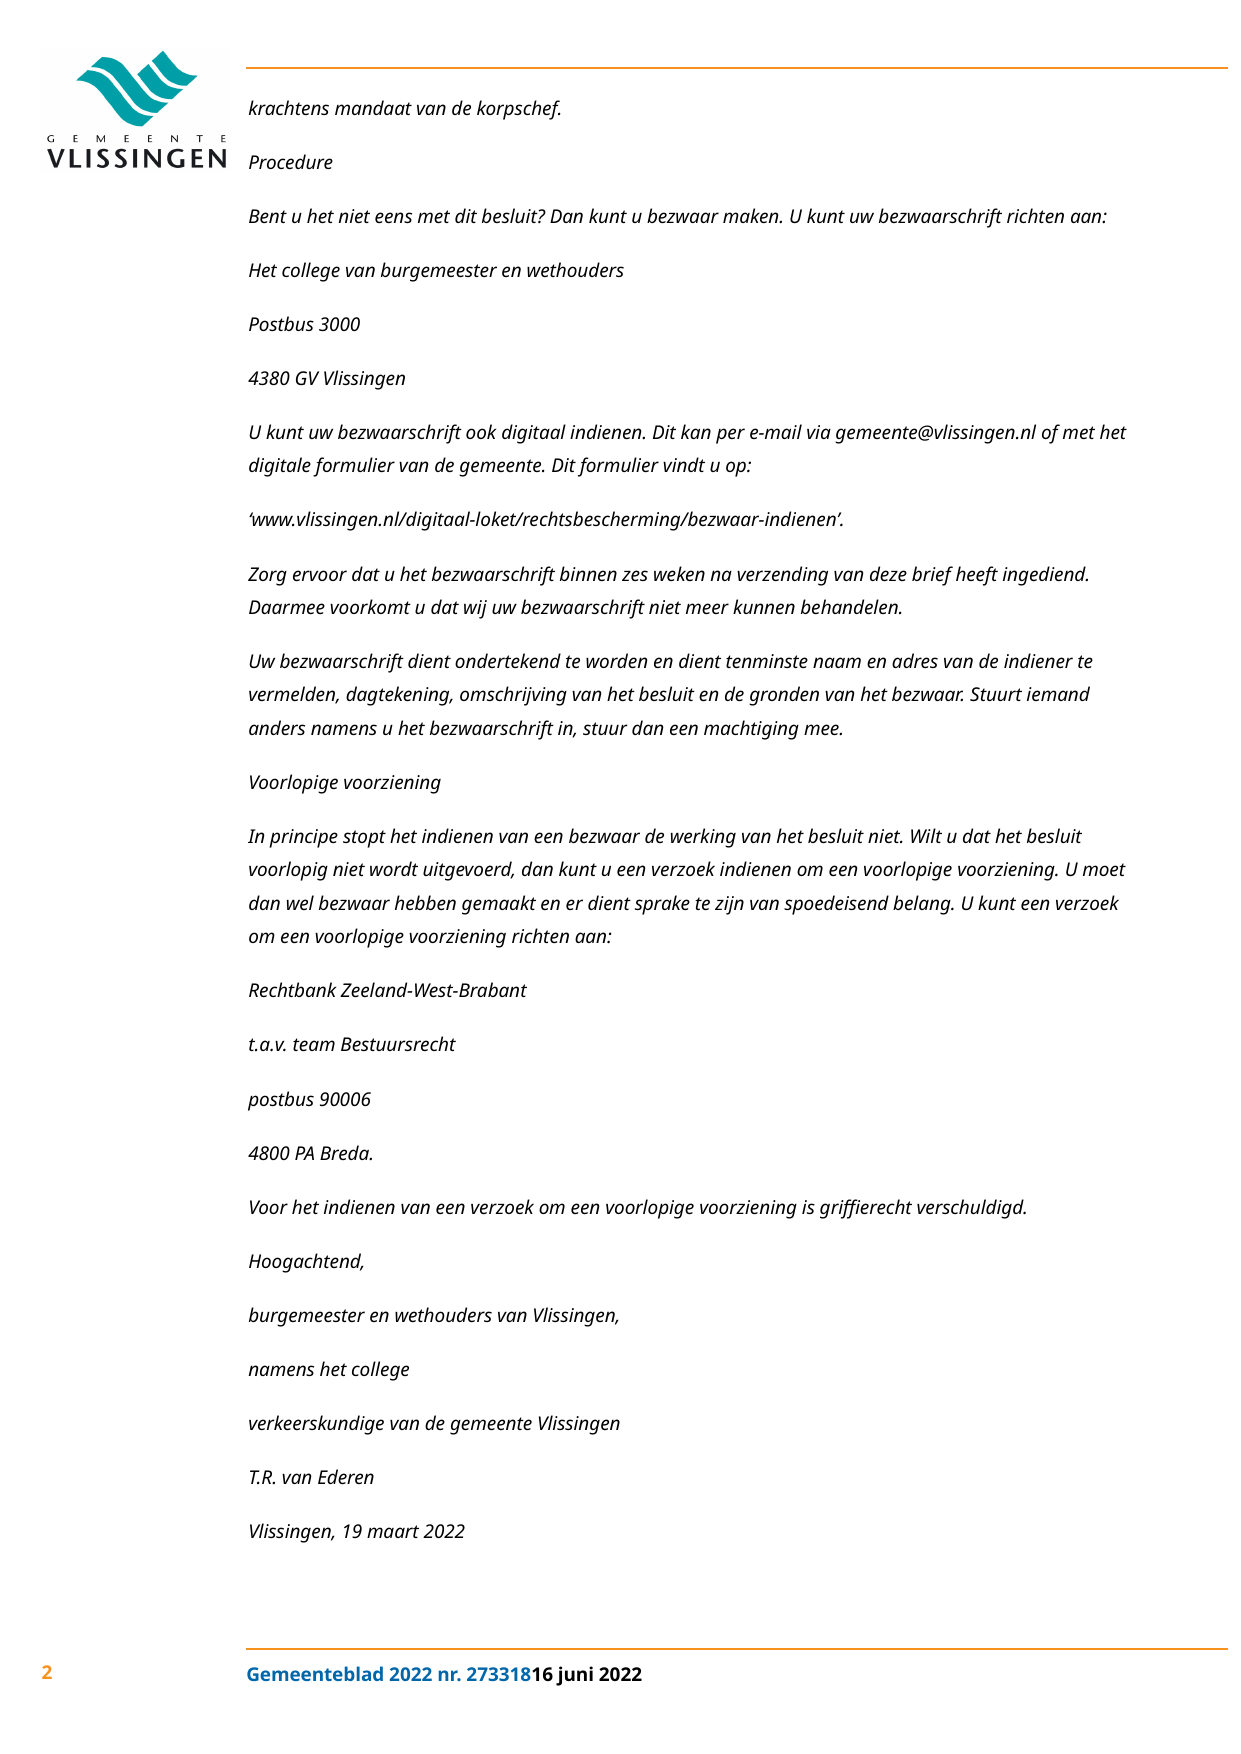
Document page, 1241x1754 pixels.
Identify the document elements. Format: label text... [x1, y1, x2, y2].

text krachtens mandaat van de korpschef. [248, 95, 1152, 121]
text T.R. van Ederen [248, 1464, 1152, 1490]
text Voorlopige voorziening [248, 769, 1152, 795]
text U kunt uw bezwaarschrift ook digitaal indienen. Dit kan per e-mail via gemeente@vlissingen.nl of met het digitale formulier van de gemeente. Dit formulier vindt u op: [248, 419, 1152, 478]
text Bent u het niet eens met dit besluit? Dan kunt u bezwaar maken. U kunt uw bezwaarschrift richten aan: [248, 203, 1152, 229]
text t.a.v. team Bestuursrecht [248, 1032, 1152, 1057]
text Voor het indienen van een verzoek om een voorlopige voorziening is griffierecht verschuldigd. [248, 1194, 1152, 1219]
text In principe stopt het indienen van een bezwaar de werking van het besluit niet. Wilt u dat het besluit voorlopig niet wordt uitgevoerd, dan kunt u een verzoek indienen om een voorlopige voorziening. U moet dan wel bezwaar hebben gemaakt en er dient sprake te zijn van spoedeisend belang. U kunt een verzoek om een voorlopige voorziening richten aan: [248, 823, 1152, 949]
text verkeerskundige van de gemeente Vlissingen [248, 1410, 1152, 1436]
text ‘www.vlissingen.nl/digitaal-loket/rechtsbescherming/bezwaar-indienen’. [248, 507, 1152, 532]
text Rechtbank Zeeland-West-Brabant [248, 978, 1152, 1003]
text Postbus 3000 [248, 311, 1152, 337]
text Vlissingen, 19 maart 2022 [248, 1518, 1152, 1544]
text burgemeester en wethouders van Vlissingen, [248, 1302, 1152, 1328]
picture [41, 47, 231, 172]
text Uw bezwaarschrift dient ondertekend te worden en dient tenminste naam en adres van de indiener te vermelden, dagtekening, omschrijving van het besluit en de gronden van het bezwaar. Stuurt iemand anders namens u het bezwaarschrift in, stuur dan een machtiging mee. [248, 648, 1152, 741]
text Het college van burgemeester en wethouders [248, 257, 1152, 283]
text 4380 GV Vlissingen [248, 365, 1152, 391]
text postbus 90006 [248, 1086, 1152, 1111]
text Procedure [248, 149, 1152, 174]
text 4800 PA Breda. [248, 1140, 1152, 1166]
text Hoogachtend, [248, 1248, 1152, 1274]
text Zorg ervoor dat u het bezwaarschrift binnen zes weken na verzending van deze brief heeft ingediend. Daarmee voorkomt u dat wij uw bezwaarschrift niet meer kunnen behandelen. [248, 561, 1152, 620]
text namens het college [248, 1356, 1152, 1382]
